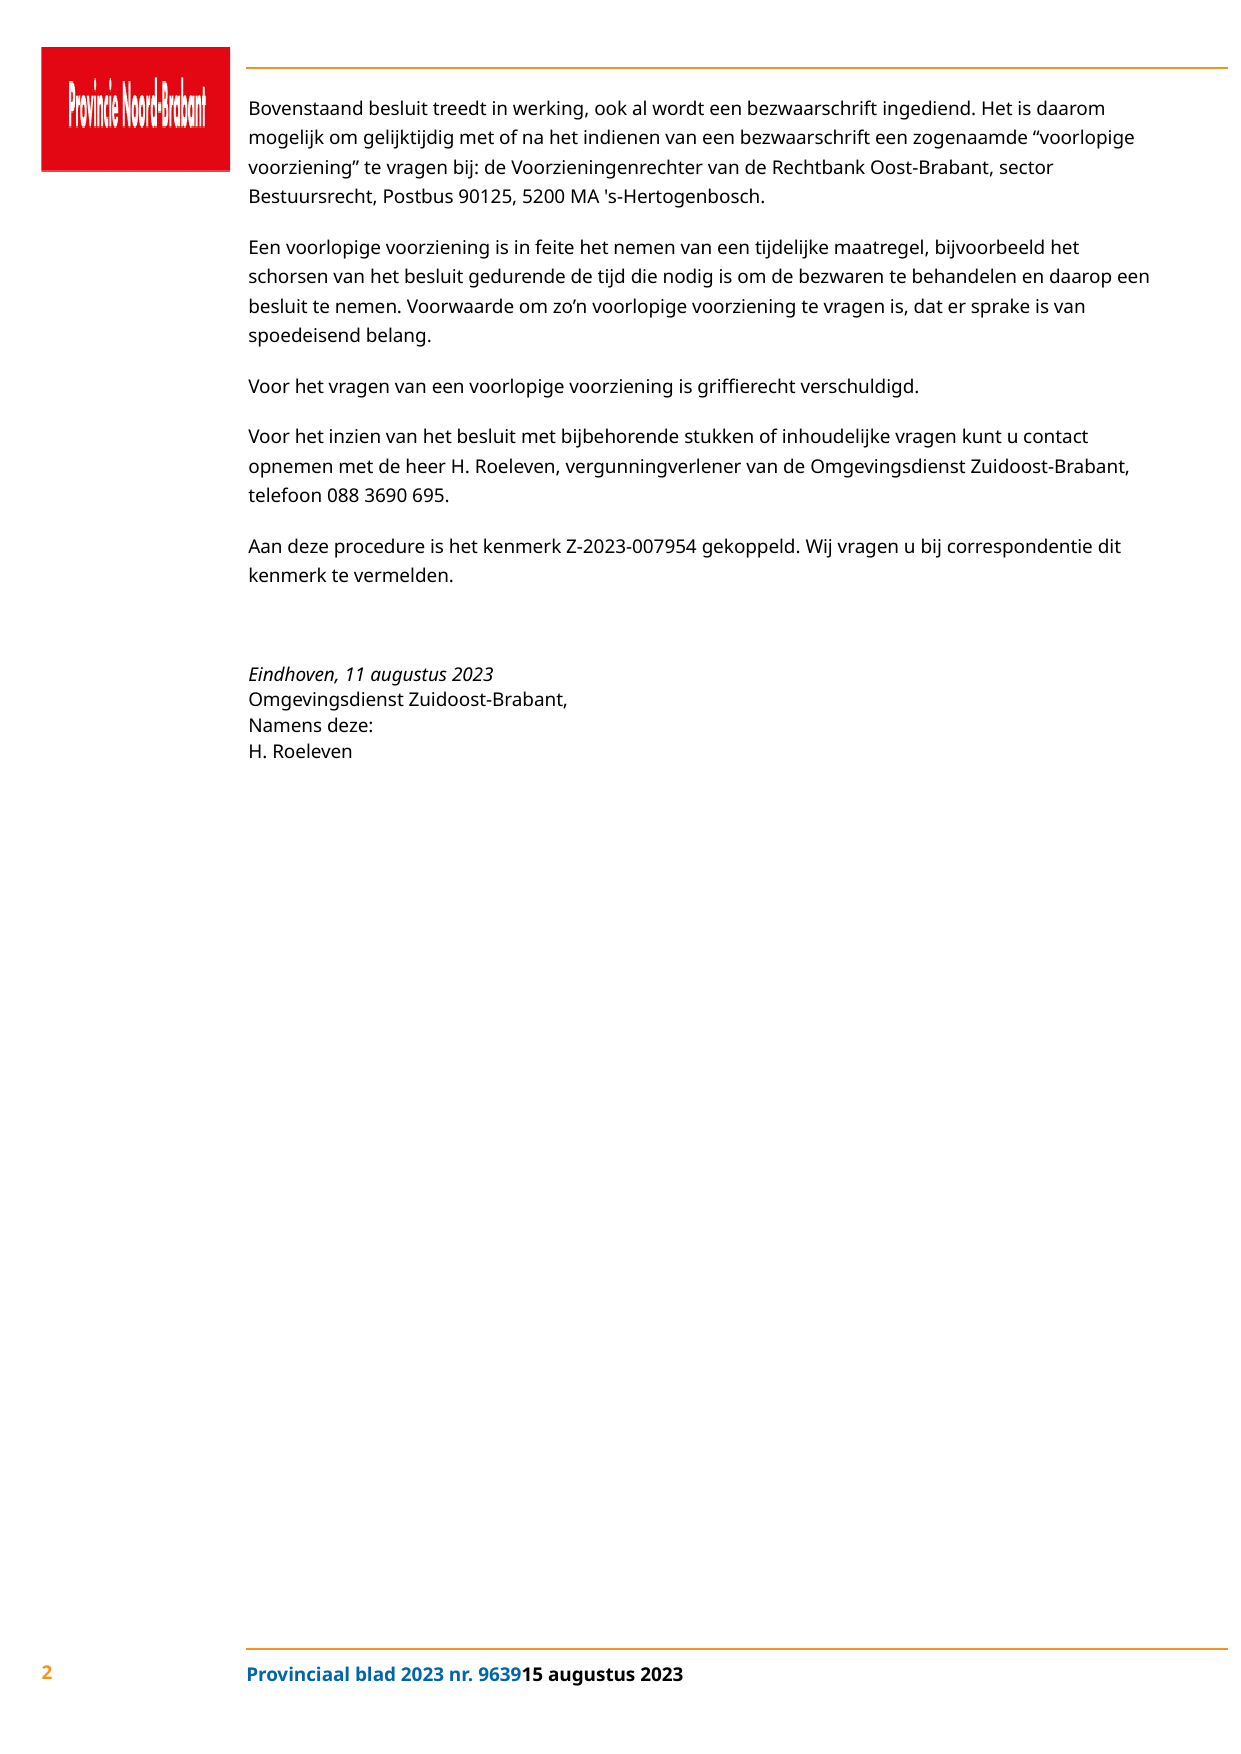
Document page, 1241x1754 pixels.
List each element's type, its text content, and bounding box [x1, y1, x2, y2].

text Aan deze procedure is het kenmerk Z-2023-007954 gekoppeld. Wij vragen u bij correspondentie dit kenmerk te vermelden. [248, 533, 1152, 588]
text Eindhoven, 11 augustus 2023 [248, 661, 1152, 687]
text Omgevingsdienst Zuidoost-Brabant, [248, 687, 1152, 712]
text Voor het vragen van een voorlopige voorziening is griffierecht verschuldigd. [248, 373, 1152, 399]
text Namens deze: [248, 712, 1152, 738]
text Bovenstaand besluit treedt in werking, ook al wordt een bezwaarschrift ingediend. Het is daarom mogelijk om gelijktijdig met of na het indienen van een bezwaarschrift een zogenaamde “voorlopige voorziening” te vragen bij: de Voorzieningenrechter van de Rechtbank Oost-Brabant, sector Bestuursrecht, Postbus 90125, 5200 MA 's‑Hertogenbosch. [248, 95, 1152, 209]
picture [41, 47, 231, 172]
text H. Roeleven [248, 738, 1152, 764]
text Voor het inzien van het besluit met bijbehorende stukken of inhoudelijke vragen kunt u contact opnemen met de heer H. Roeleven, vergunningverlener van de Omgevingsdienst Zuidoost-Brabant, telefoon 088 3690 695. [248, 423, 1152, 508]
text Een voorlopige voorziening is in feite het nemen van een tijdelijke maatregel, bijvoorbeeld het schorsen van het besluit gedurende de tijd die nodig is om de bezwaren te behandelen en daarop een besluit te nemen. Voorwaarde om zo’n voorlopige voorziening te vragen is, dat er sprake is van spoedeisend belang. [248, 234, 1152, 348]
